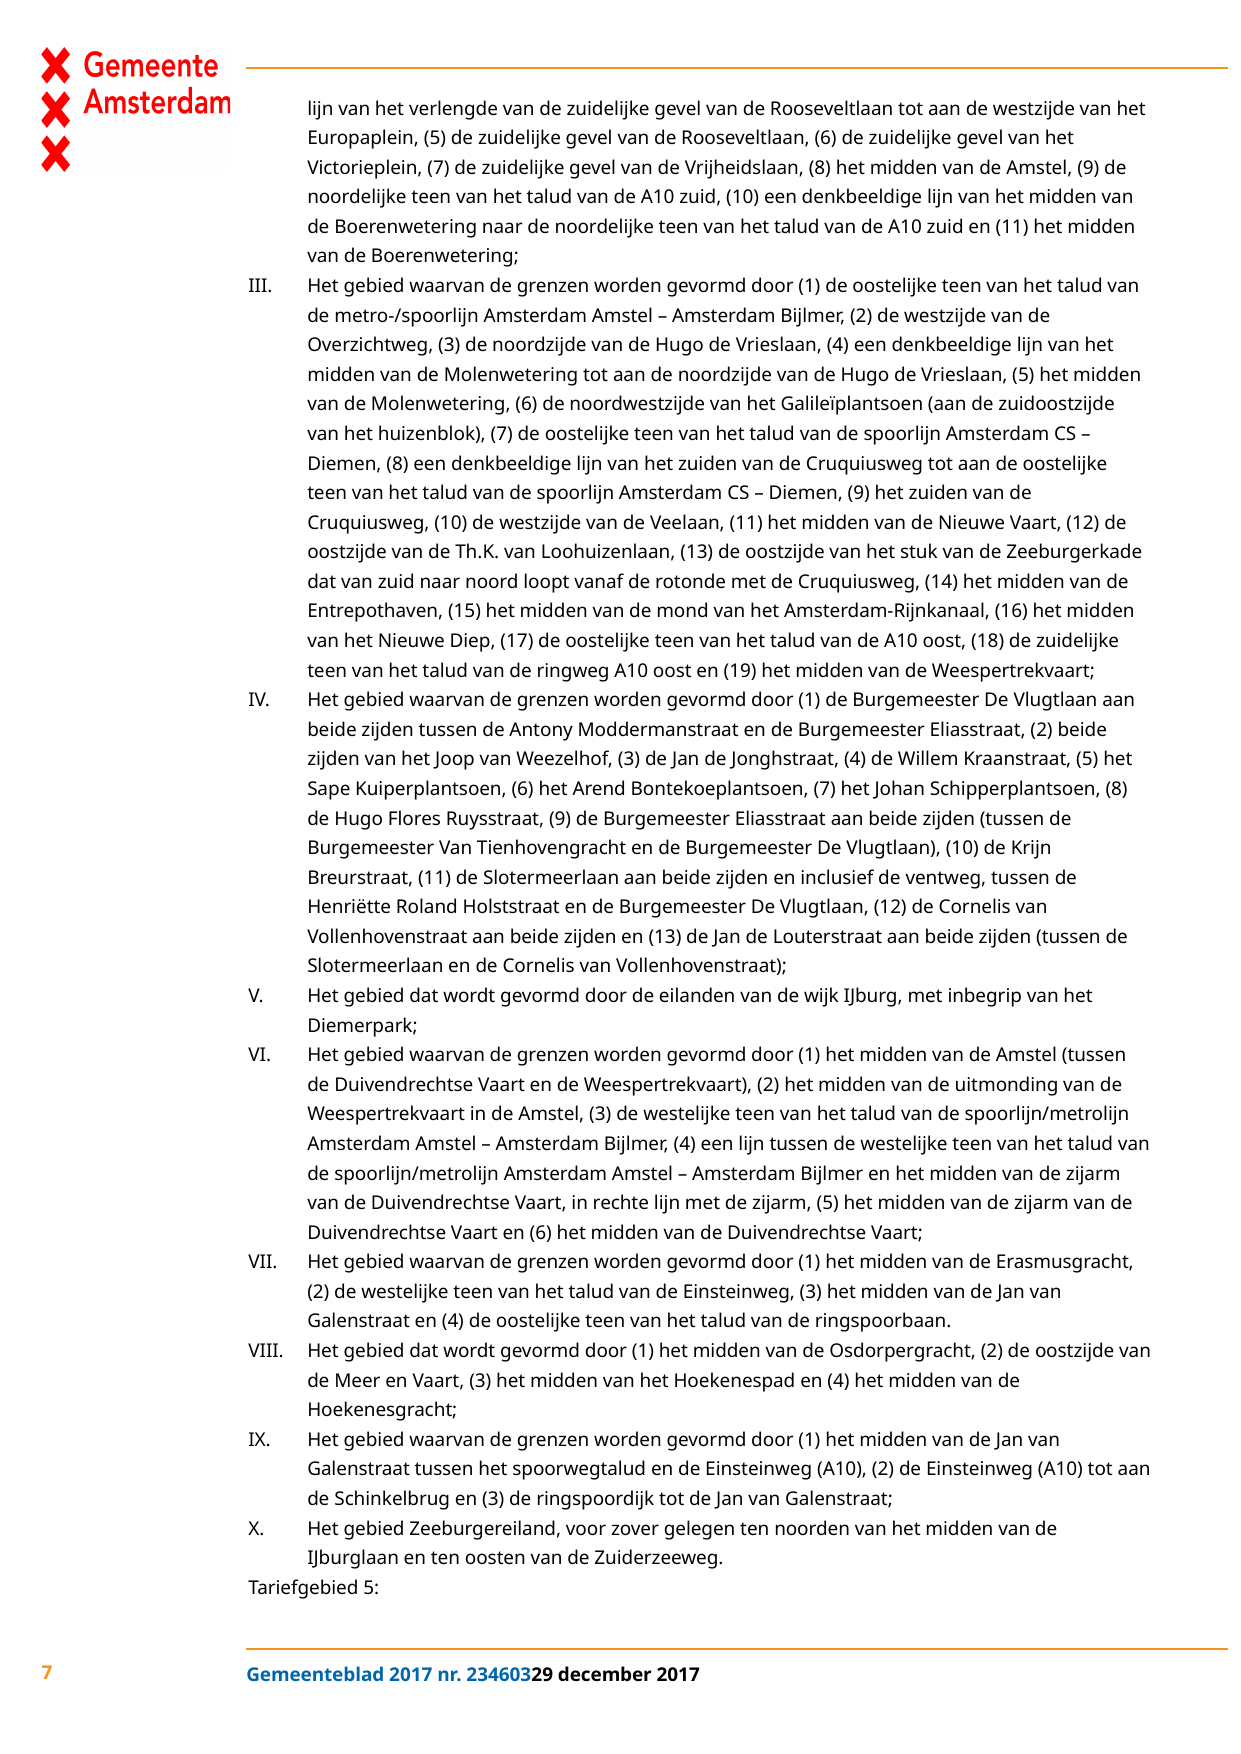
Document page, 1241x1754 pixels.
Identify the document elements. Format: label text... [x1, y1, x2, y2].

list Het gebied waarvan de grenzen worden gevormd door (1) het midden van de Jan van Galenstraat tussen het spoorwegtalud en de Einsteinweg (A10), (2) de Einsteinweg (A10) tot aan de Schinkelbrug en (3) de ringspoordijk tot de Jan van Galenstraat; [248, 1426, 1152, 1511]
list Het gebied waarvan de grenzen worden gevormd door (1) de Burgemeester De Vlugtlaan aan beide zijden tussen de Antony Moddermanstraat en de Burgemeester Eliasstraat, (2) beide zijden van het Joop van Weezelhof, (3) de Jan de Jonghstraat, (4) de Willem Kraanstraat, (5) het Sape Kuiperplantsoen, (6) het Arend Bontekoeplantsoen, (7) het Johan Schipperplantsoen, (8) de Hugo Flores Ruysstraat, (9) de Burgemeester Eliasstraat aan beide zijden (tussen de Burgemeester Van Tienhovengracht en de Burgemeester De Vlugtlaan), (10) de Krijn Breurstraat, (11) de Slotermeerlaan aan beide zijden en inclusief de ventweg, tussen de Henriëtte Roland Holststraat en de Burgemeester De Vlugtlaan, (12) de Cornelis van Vollenhovenstraat aan beide zijden en (13) de Jan de Louterstraat aan beide zijden (tussen de Slotermeerlaan en de Cornelis van Vollenhovenstraat); [248, 686, 1152, 978]
list Het gebied waarvan de grenzen worden gevormd door (1) het midden van de Amstel (tussen de Duivendrechtse Vaart en de Weespertrekvaart), (2) het midden van de uitmonding van de Weespertrekvaart in de Amstel, (3) de westelijke teen van het talud van de spoorlijn/metrolijn Amsterdam Amstel – Amsterdam Bijlmer, (4) een lijn tussen de westelijke teen van het talud van de spoorlijn/metrolijn Amsterdam Amstel – Amsterdam Bijlmer en het midden van de zijarm van de Duivendrechtse Vaart, in rechte lijn met de zijarm, (5) het midden van de zijarm van de Duivendrechtse Vaart en (6) het midden van de Duivendrechtse Vaart; [248, 1041, 1152, 1245]
list Het gebied dat wordt gevormd door de eilanden van de wijk IJburg, met inbegrip van het Diemerpark; [248, 982, 1152, 1038]
list Het gebied dat wordt gevormd door (1) het midden van de Osdorpergracht, (2) de oostzijde van de Meer en Vaart, (3) het midden van het Hoekenespad en (4) het midden van de Hoekenesgracht; [248, 1337, 1152, 1422]
list Het gebied waarvan de grenzen worden gevormd door (1) het midden van de Erasmusgracht, (2) de westelijke teen van het talud van de Einsteinweg, (3) het midden van de Jan van Galenstraat en (4) de oostelijke teen van het talud van de ringspoorbaan. [248, 1248, 1152, 1333]
list Het gebied Zeeburgereiland, voor zover gelegen ten noorden van het midden van de IJburglaan en ten oosten van de Zuiderzeeweg. [248, 1515, 1152, 1570]
list Het gebied waarvan de grenzen worden gevormd door (1) de oostelijke teen van het talud van de metro-/spoorlijn Amsterdam Amstel – Amsterdam Bijlmer, (2) de westzijde van de Overzichtweg, (3) de noordzijde van de Hugo de Vrieslaan, (4) een denkbeeldige lijn van het midden van de Molenwetering tot aan de noordzijde van de Hugo de Vrieslaan, (5) het midden van de Molenwetering, (6) de noordwestzijde van het Galileïplantsoen (aan de zuidoostzijde van het huizenblok), (7) de oostelijke teen van het talud van de spoorlijn Amsterdam CS – Diemen, (8) een denkbeeldige lijn van het zuiden van de Cruquiusweg tot aan de oostelijke teen van het talud van de spoorlijn Amsterdam CS – Diemen, (9) het zuiden van de Cruquiusweg, (10) de westzijde van de Veelaan, (11) het midden van de Nieuwe Vaart, (12) de oostzijde van de Th.K. van Loohuizenlaan, (13) de oostzijde van het stuk van de Zeeburgerkade dat van zuid naar noord loopt vanaf de rotonde met de Cruquiusweg, (14) het midden van de Entrepothaven, (15) het midden van de mond van het Amsterdam-Rijnkanaal, (16) het midden van het Nieuwe Diep, (17) de oostelijke teen van het talud van de A10 oost, (18) de zuidelijke teen van het talud van de ringweg A10 oost en (19) het midden van de Weespertrekvaart; [248, 272, 1152, 683]
list lijn van het verlengde van de zuidelijke gevel van de Rooseveltlaan tot aan de westzijde van het Europaplein, (5) de zuidelijke gevel van de Rooseveltlaan, (6) de zuidelijke gevel van het Victorieplein, (7) de zuidelijke gevel van de Vrijheidslaan, (8) het midden van de Amstel, (9) de noordelijke teen van het talud van de A10 zuid, (10) een denkbeeldige lijn van het midden van de Boerenwetering naar de noordelijke teen van het talud van de A10 zuid en (11) het midden van de Boerenwetering; [248, 95, 1152, 268]
text Tariefgebied 5: [248, 1574, 1152, 1600]
picture [41, 47, 231, 172]
